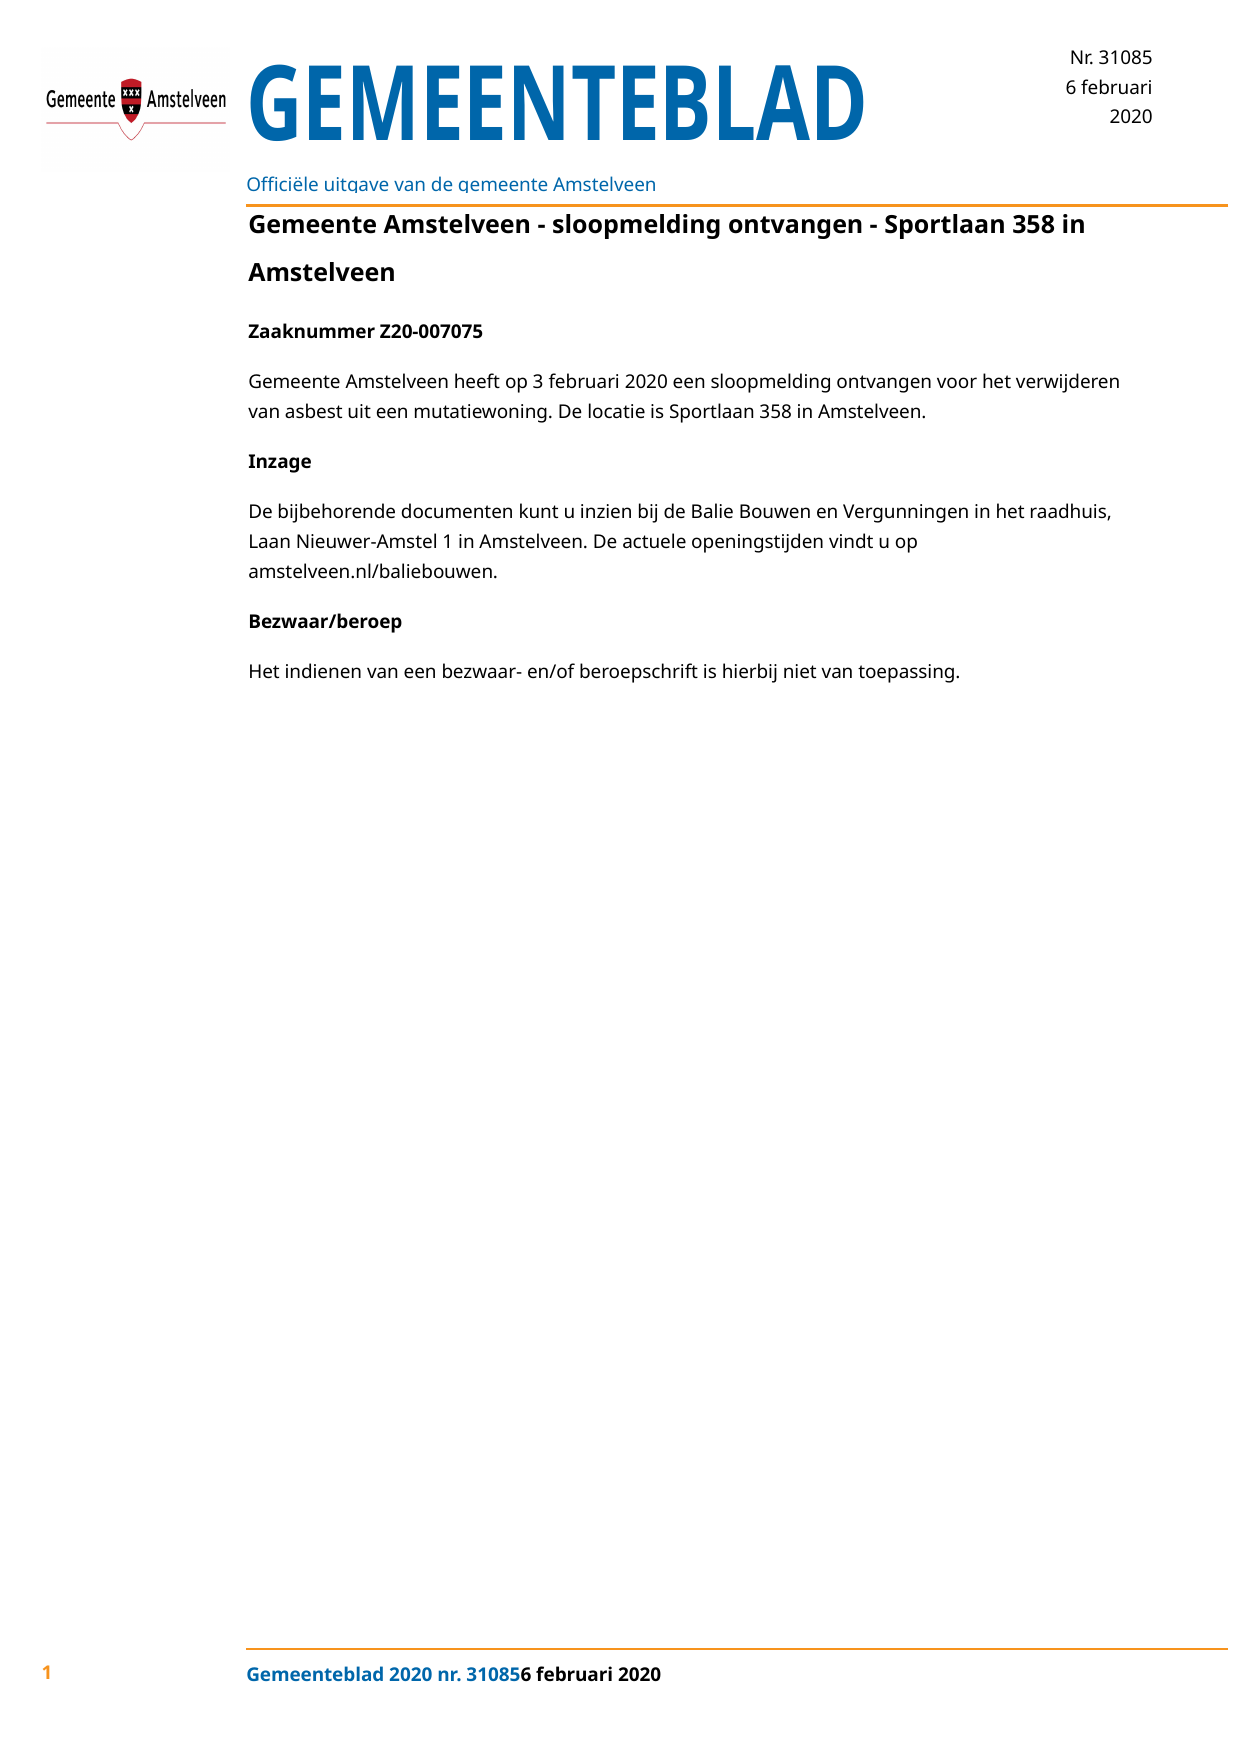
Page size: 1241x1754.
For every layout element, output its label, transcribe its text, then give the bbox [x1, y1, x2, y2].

text Het indienen van een bezwaar- en/of beroepschrift is hierbij niet van toepassing. [248, 659, 1152, 684]
text Bezwaar/beroep [248, 608, 1152, 634]
picture [41, 47, 231, 172]
text Gemeente Amstelveen - sloopmelding ontvangen - Sportlaan 358 in Amstelveen [248, 207, 1152, 288]
text Zaaknummer Z20-007075 [248, 318, 1152, 344]
text Gemeente Amstelveen heeft op 3 februari 2020 een sloopmelding ontvangen voor het verwijderen van asbest uit een mutatiewoning. De locatie is Sportlaan 358 in Amstelveen. [248, 368, 1152, 424]
text De bijbehorende documenten kunt u inzien bij de Balie Bouwen en Vergunningen in het raadhuis, Laan Nieuwer-Amstel 1 in Amstelveen. De actuele openingstijden vindt u op amstelveen.nl/baliebouwen. [248, 499, 1152, 584]
text Inzage [248, 448, 1152, 474]
